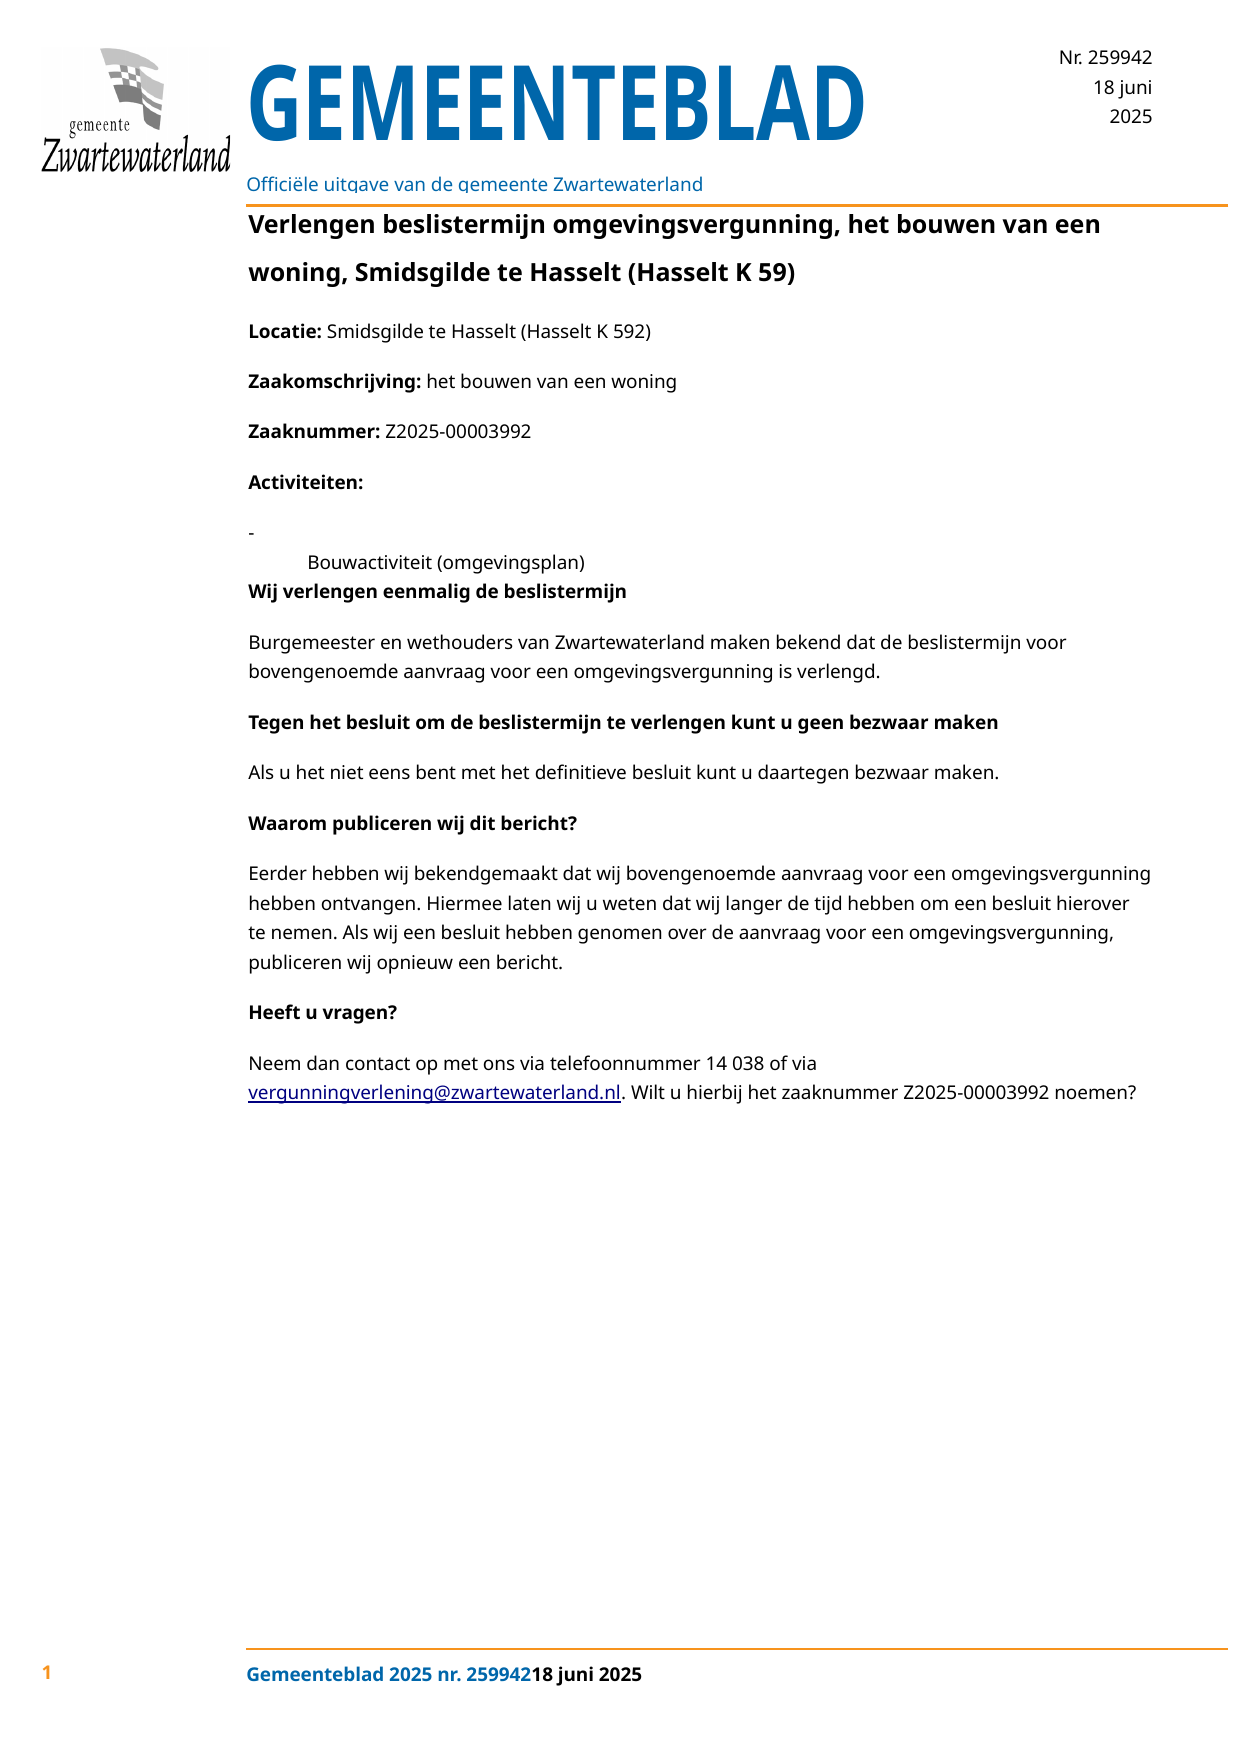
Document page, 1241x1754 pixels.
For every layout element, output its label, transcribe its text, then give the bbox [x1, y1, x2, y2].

text Waarom publiceren wij dit bericht? [248, 810, 1152, 836]
text Zaaknummer: Z2025-00003992 [248, 419, 1152, 444]
text Tegen het besluit om de beslistermijn te verlengen kunt u geen bezwaar maken [248, 709, 1152, 735]
text Wij verlengen eenmalig de beslistermijn [248, 579, 1152, 604]
text Burgemeester en wethouders van Zwartewaterland maken bekend dat de beslistermijn voor bovengenoemde aanvraag voor een omgevingsvergunning is verlengd. [248, 629, 1152, 684]
text Neem dan contact op met ons via telefoonnummer 14 038 of via vergunningverlening@zwartewaterland.nl. Wilt u hierbij het zaaknummer Z2025-00003992 noemen? [248, 1050, 1152, 1105]
text Verlengen beslistermijn omgevingsvergunning, het bouwen van een woning, Smidsgilde te Hasselt (Hasselt K 59) [248, 207, 1152, 288]
picture [41, 47, 231, 172]
text Eerder hebben wij bekendgemaakt dat wij bovengenoemde aanvraag voor een omgevingsvergunning hebben ontvangen. Hiermee laten wij u weten dat wij langer de tijd hebben om een besluit hierover te nemen. Als wij een besluit hebben genomen over de aanvraag voor een omgevingsvergunning, publiceren wij opnieuw een bericht. [248, 860, 1152, 975]
text Activiteiten: [248, 469, 1152, 495]
list Bouwactiviteit (omgevingsplan) [248, 549, 1152, 575]
text Als u het niet eens bent met het definitieve besluit kunt u daartegen bezwaar maken. [248, 759, 1152, 785]
text Locatie: Smidsgilde te Hasselt (Hasselt K 592) [248, 318, 1152, 344]
text Zaakomschrijving: het bouwen van een woning [248, 368, 1152, 394]
text Heeft u vragen? [248, 999, 1152, 1025]
